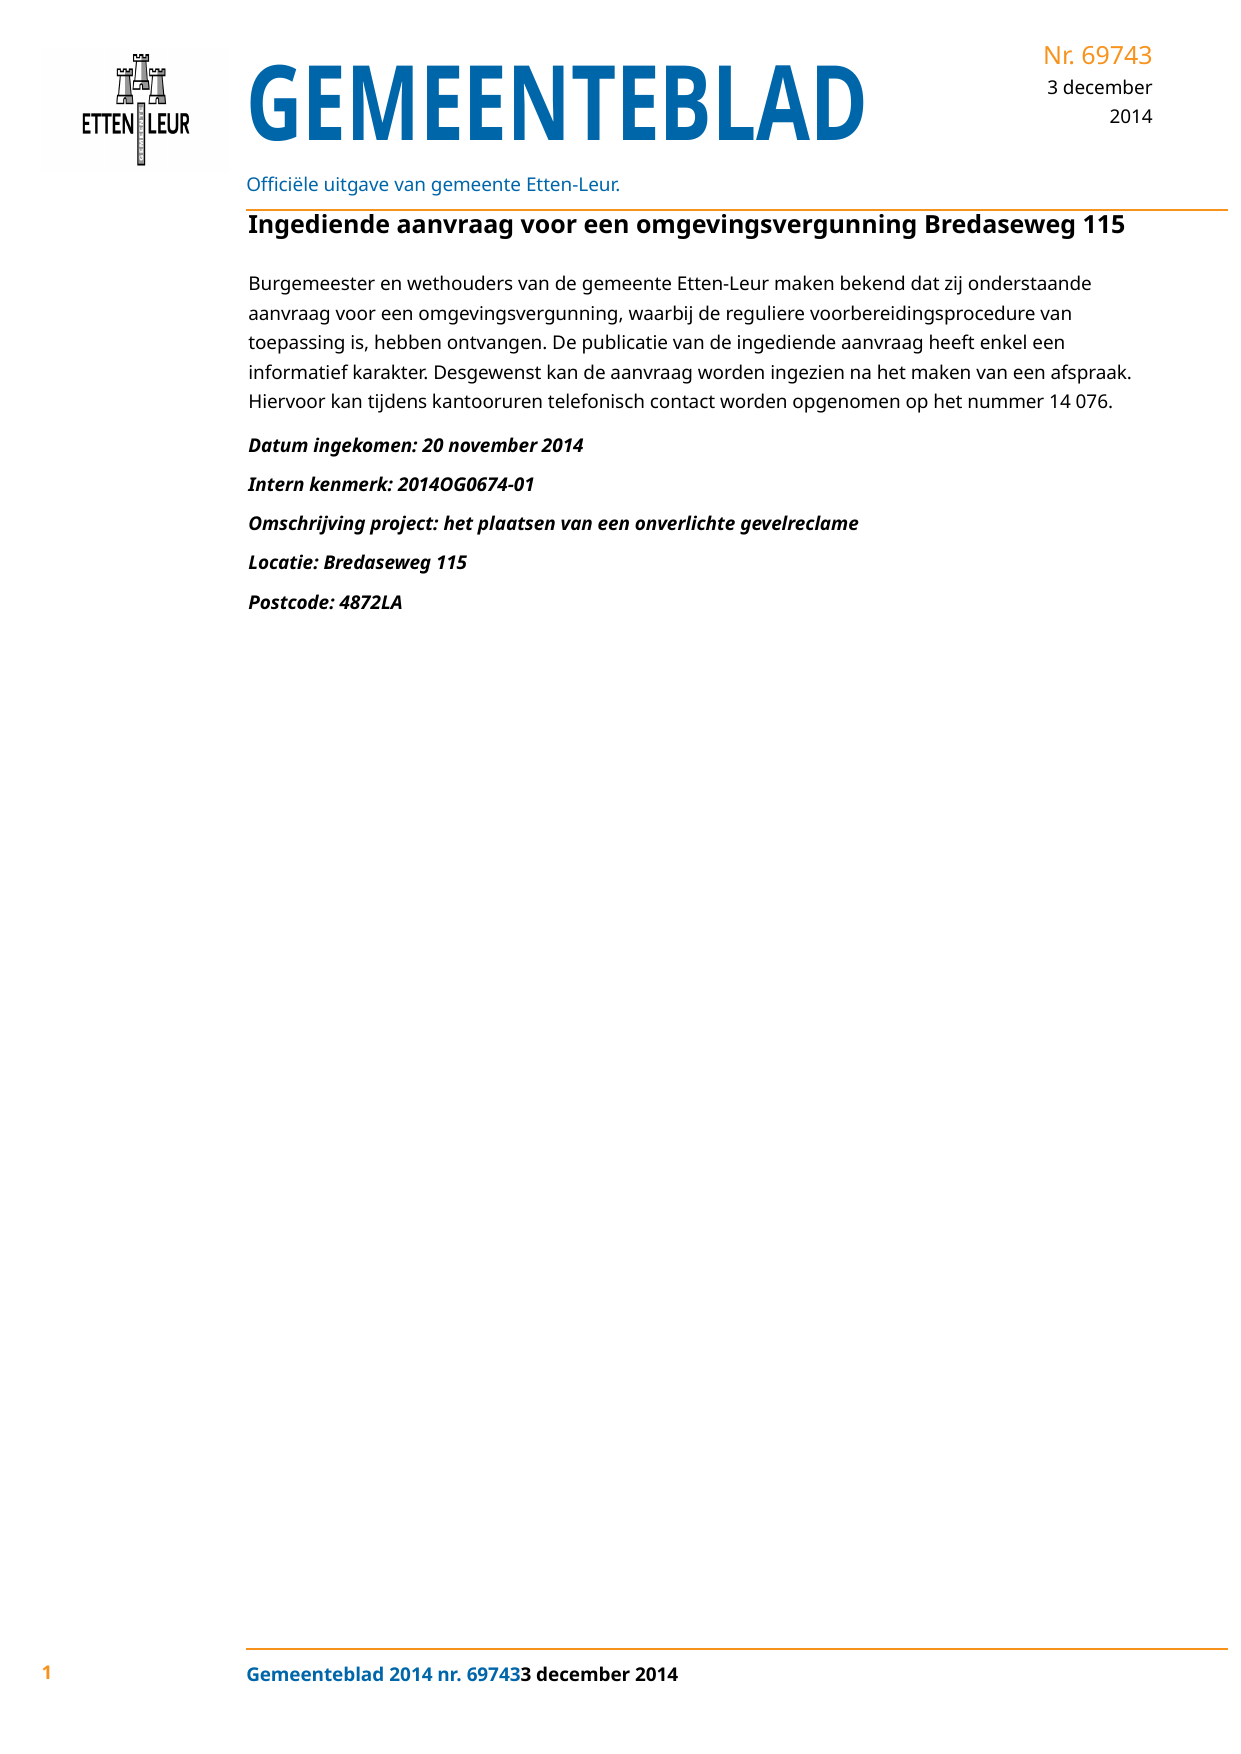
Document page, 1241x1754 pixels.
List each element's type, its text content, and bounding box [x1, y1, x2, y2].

text Locatie: Bredaseweg 115 [248, 549, 1152, 575]
text Postcode: 4872LA [248, 589, 1152, 614]
text Intern kenmerk: 2014OG0674-01 [248, 471, 1152, 497]
picture [41, 47, 231, 172]
text Ingediende aanvraag voor een omgevingsvergunning Bredaseweg 115 [248, 211, 1152, 241]
text Burgemeester en wethouders van de gemeente Etten-Leur maken bekend dat zij onderstaande aanvraag voor een omgevingsvergunning, waarbij de reguliere voorbereidingsprocedure van toepassing is, hebben ontvangen. De publicatie van de ingediende aanvraag heeft enkel een informatief karakter. Desgewenst kan de aanvraag worden ingezien na het maken van een afspraak. Hiervoor kan tijdens kantooruren telefonisch contact worden opgenomen op het nummer 14 076. [248, 270, 1152, 414]
text Datum ingekomen: 20 november 2014 [248, 432, 1152, 457]
text Omschrijving project: het plaatsen van een onverlichte gevelreclame [248, 510, 1152, 536]
